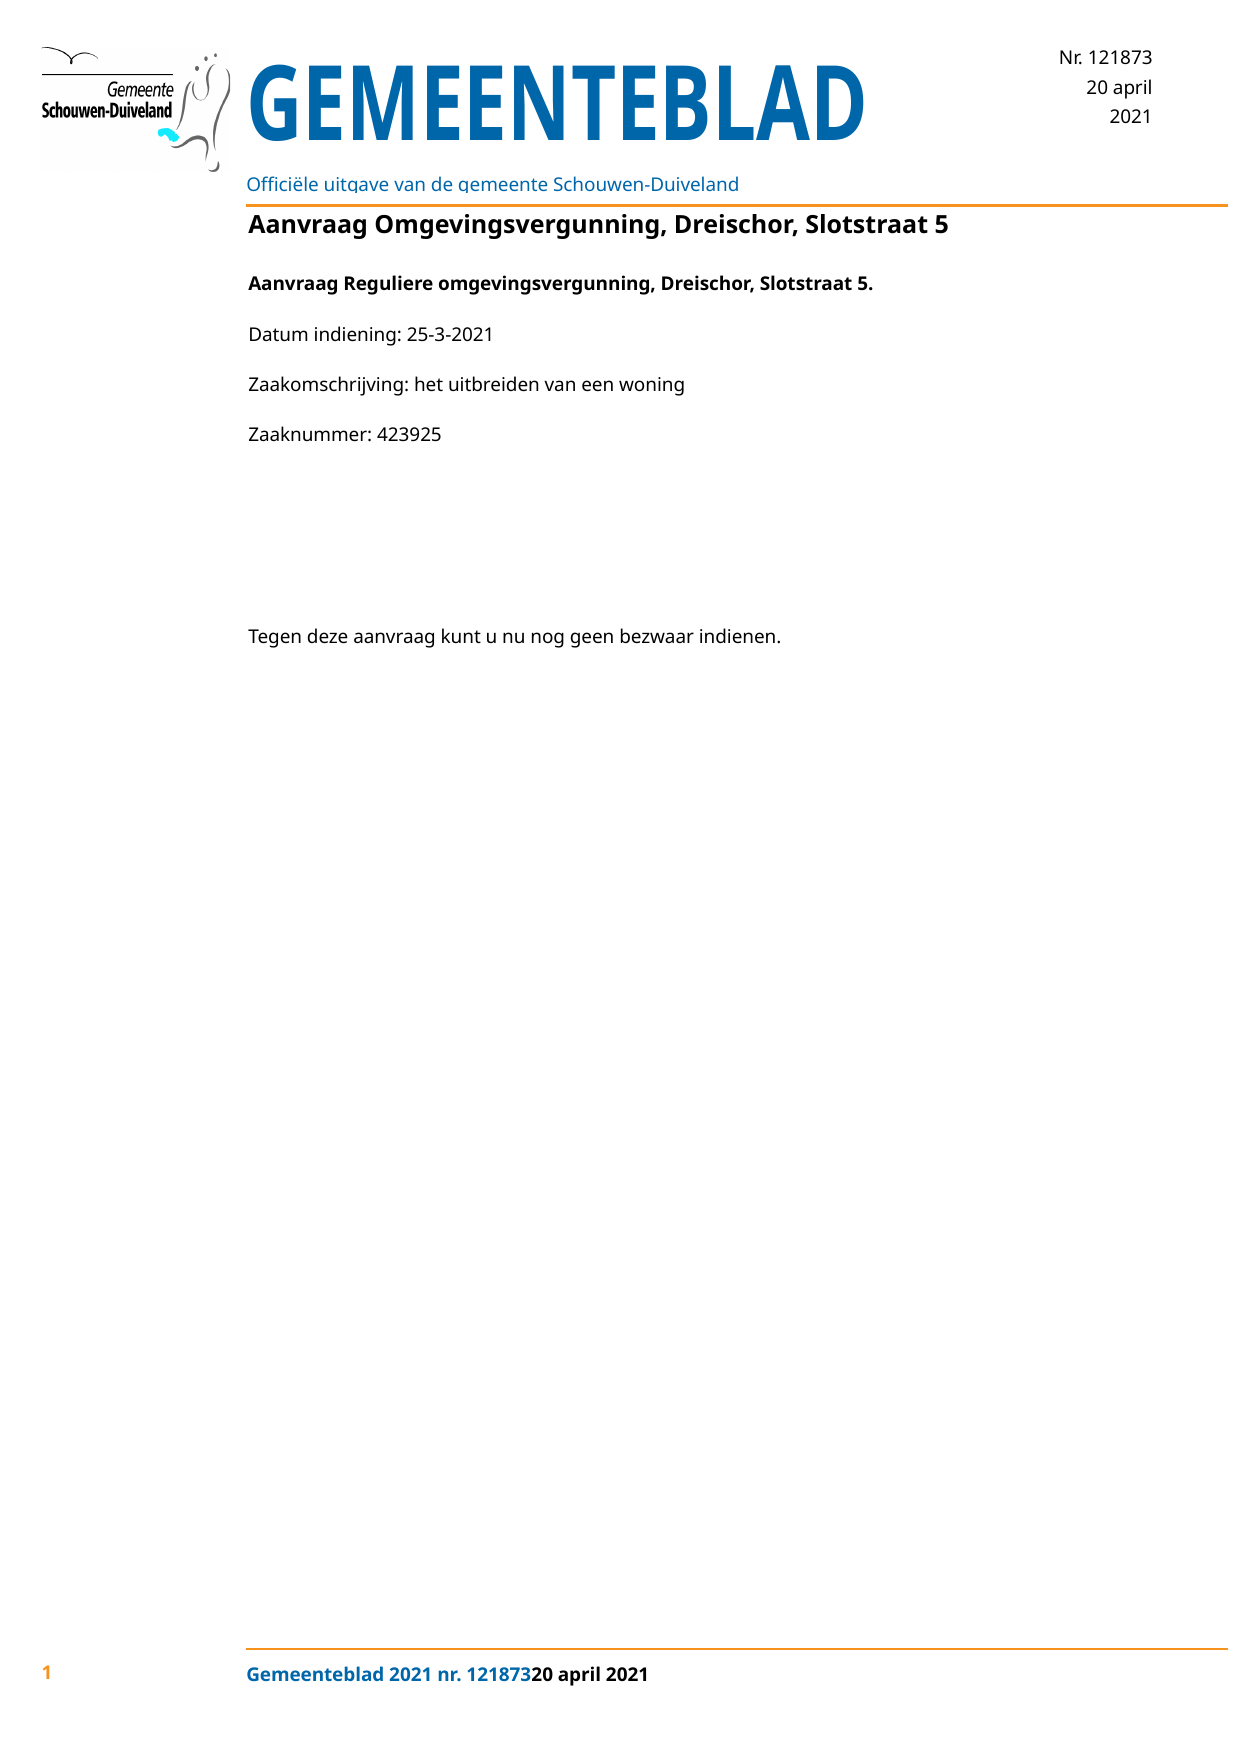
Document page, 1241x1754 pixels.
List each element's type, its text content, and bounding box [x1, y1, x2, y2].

picture [41, 47, 231, 172]
text Datum indiening: 25-3-2021 [248, 321, 1152, 346]
text Aanvraag Reguliere omgevingsvergunning, Dreischor, Slotstraat 5. [248, 270, 1152, 296]
text Aanvraag Omgevingsvergunning, Dreischor, Slotstraat 5 [248, 207, 1152, 241]
text Tegen deze aanvraag kunt u nu nog geen bezwaar indienen. [248, 623, 1152, 649]
text Zaakomschrijving: het uitbreiden van een woning [248, 371, 1152, 397]
text Zaaknummer: 423925 [248, 422, 1152, 447]
